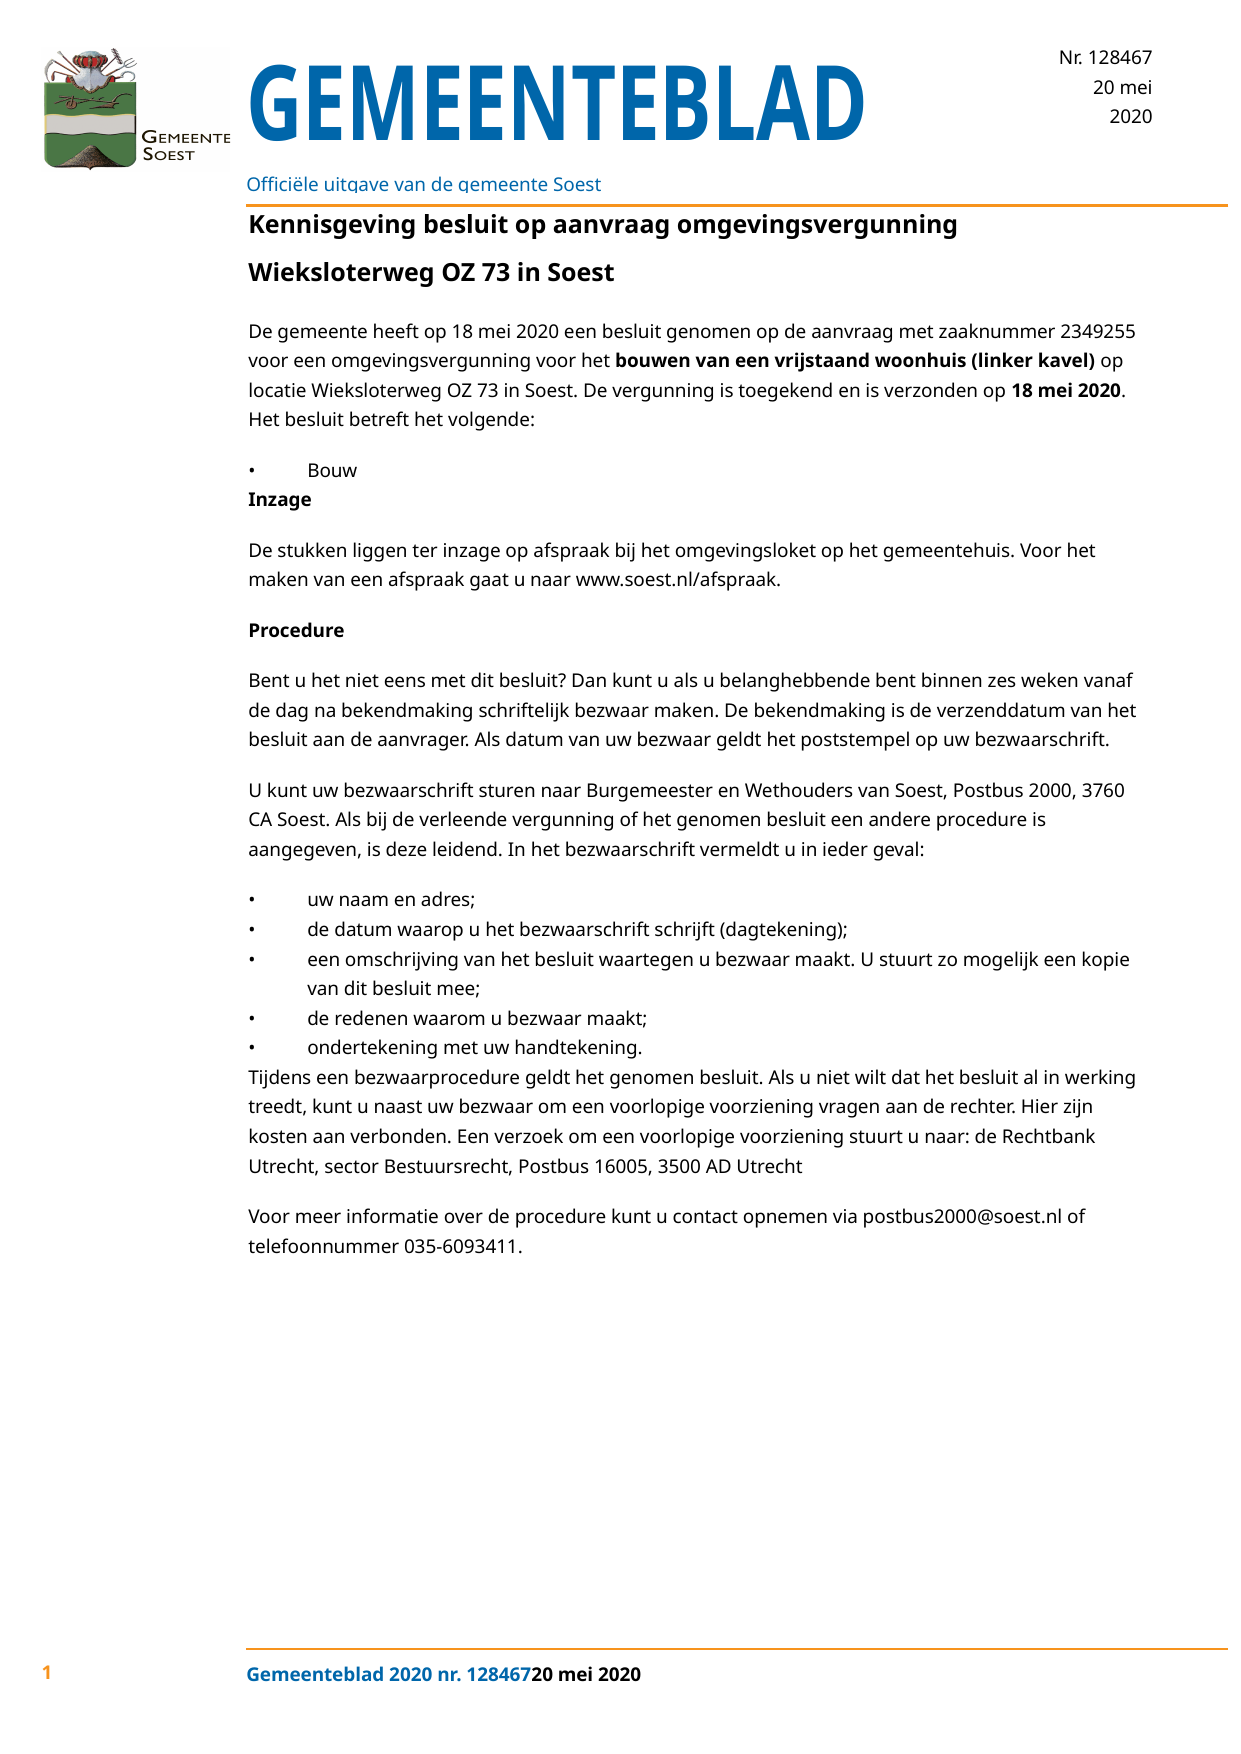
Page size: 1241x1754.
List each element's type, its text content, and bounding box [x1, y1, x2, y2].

text De stukken liggen ter inzage op afspraak bij het omgevingsloket op het gemeentehuis. Voor het maken van een afspraak gaat u naar www.soest.nl/afspraak. [248, 537, 1152, 592]
list de redenen waarom u bezwaar maakt; [248, 1005, 1152, 1031]
picture [41, 47, 231, 172]
text Inzage [248, 487, 1152, 512]
text Tijdens een bezwaarprocedure geldt het genomen besluit. Als u niet wilt dat het besluit al in werking treedt, kunt u naast uw bezwaar om een voorlopige voorziening vragen aan de rechter. Hier zijn kosten aan verbonden. Een verzoek om een voorlopige voorziening stuurt u naar: de Rechtbank Utrecht, sector Bestuursrecht, Postbus 16005, 3500 AD Utrecht [248, 1064, 1152, 1179]
text Kennisgeving besluit op aanvraag omgevingsvergunning Wieksloterweg OZ 73 in Soest [248, 207, 1152, 288]
text Voor meer informatie over de procedure kunt u contact opnemen via postbus2000@soest.nl of telefoonnummer 035-6093411. [248, 1203, 1152, 1259]
text U kunt uw bezwaarschrift sturen naar Burgemeester en Wethouders van Soest, Postbus 2000, 3760 CA Soest. Als bij de verleende vergunning of het genomen besluit een andere procedure is aangegeven, is deze leidend. In het bezwaarschrift vermeldt u in ieder geval: [248, 777, 1152, 862]
list ondertekening met uw handtekening. [248, 1034, 1152, 1060]
list Bouw [248, 457, 1152, 483]
text Procedure [248, 617, 1152, 643]
list de datum waarop u het bezwaarschrift schrijft (dagtekening); [248, 916, 1152, 942]
list uw naam en adres; [248, 887, 1152, 912]
text De gemeente heeft op 18 mei 2020 een besluit genomen op de aanvraag met zaaknummer 2349255 voor een omgevingsvergunning voor het bouwen van een vrijstaand woonhuis (linker kavel) op locatie Wieksloterweg OZ 73 in Soest. De vergunning is toegekend en is verzonden op 18 mei 2020. Het besluit betreft het volgende: [248, 318, 1152, 432]
text Bent u het niet eens met dit besluit? Dan kunt u als u belanghebbende bent binnen zes weken vanaf de dag na bekendmaking schriftelijk bezwaar maken. De bekendmaking is de verzenddatum van het besluit aan de aanvrager. Als datum van uw bezwaar geldt het poststempel op uw bezwaarschrift. [248, 667, 1152, 752]
list een omschrijving van het besluit waartegen u bezwaar maakt. U stuurt zo mogelijk een kopie van dit besluit mee; [248, 946, 1152, 1001]
